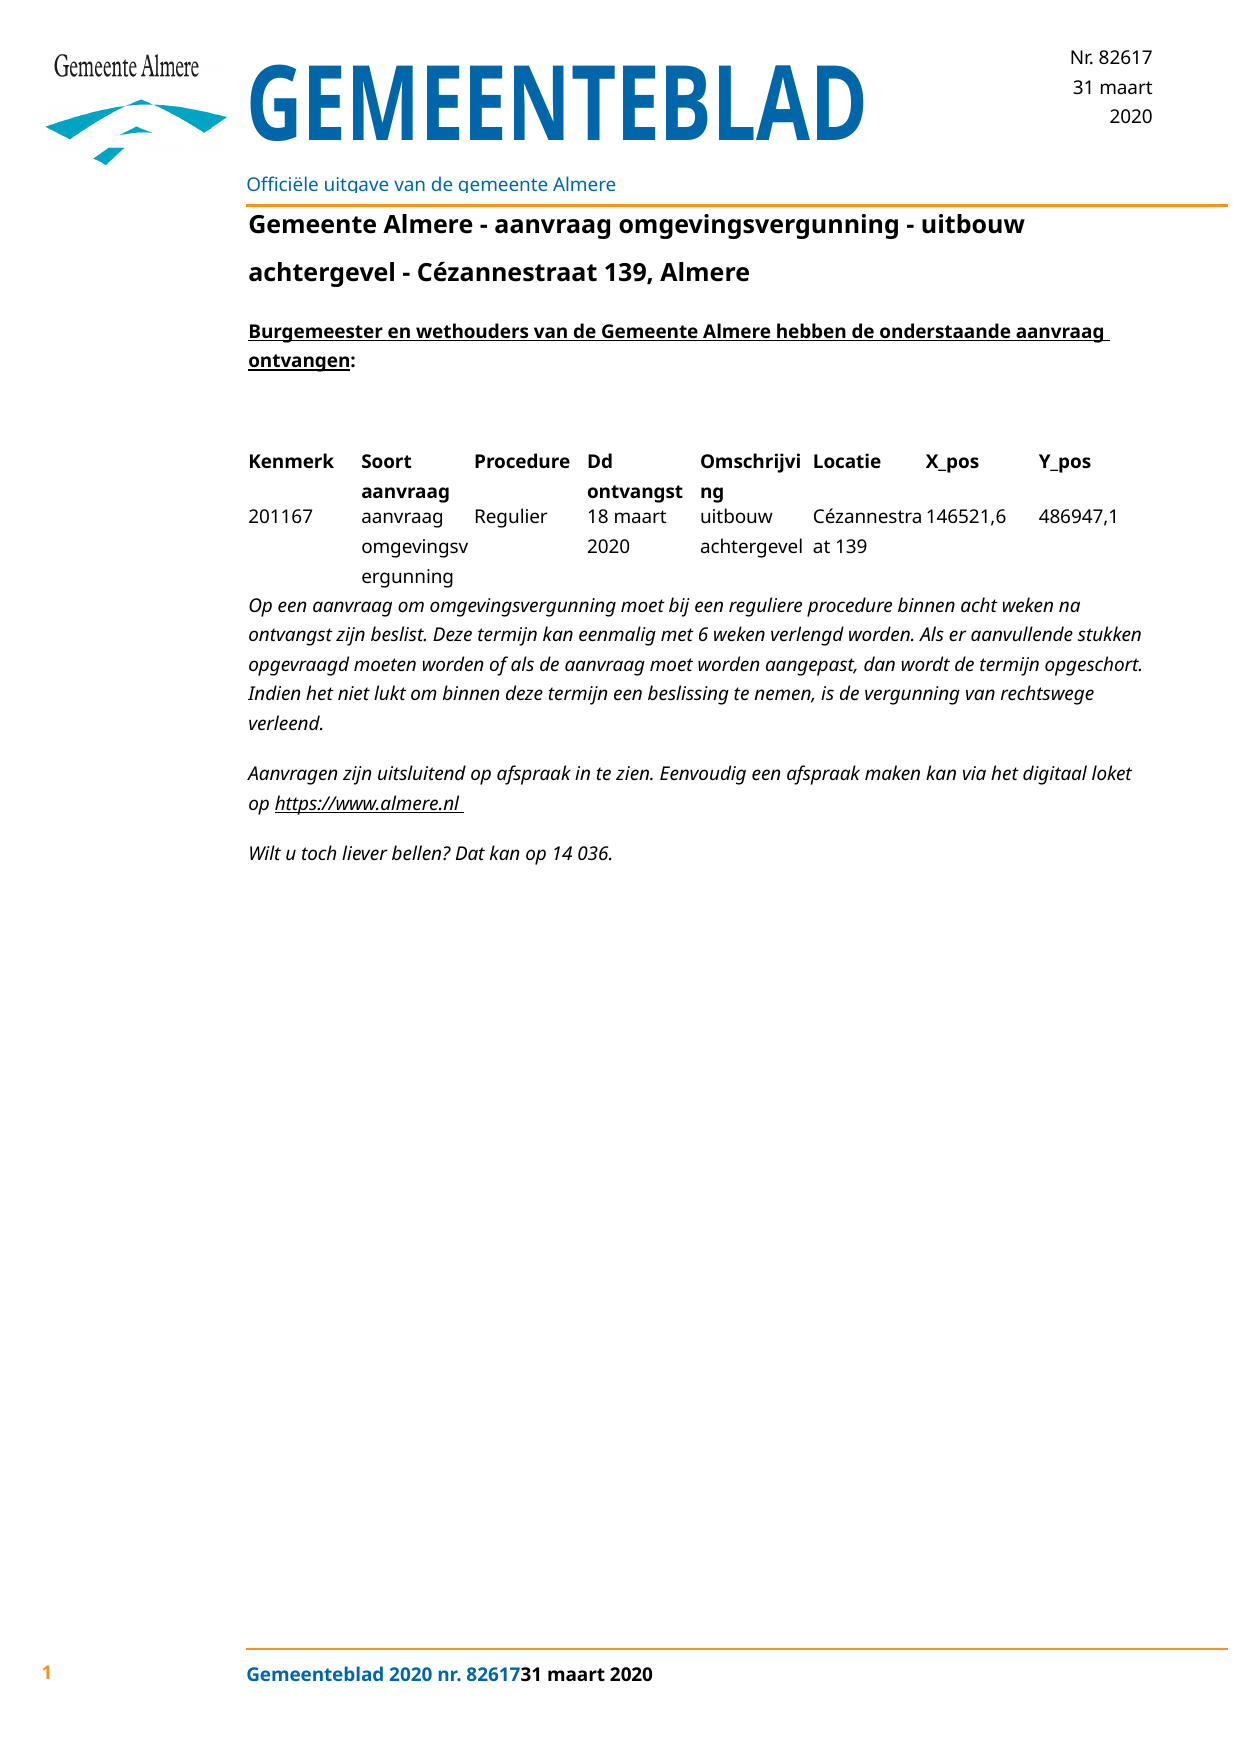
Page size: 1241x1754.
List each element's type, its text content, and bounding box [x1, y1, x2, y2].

table_header Kenmerk [248, 449, 361, 504]
picture [41, 47, 231, 172]
table_cell 146521,6 [926, 504, 1038, 589]
text Gemeente Almere - aanvraag omgevingsvergunning - uitbouw achtergevel - Cézannestraat 139, Almere [248, 207, 1152, 288]
table_header Y_pos [1039, 449, 1152, 504]
table_cell 18 maart 2020 [587, 504, 700, 589]
table_cell 201167 [248, 504, 361, 589]
table_header Locatie [813, 449, 926, 504]
table_cell aanvraag omgevingsvergunning [361, 504, 474, 589]
text Burgemeester en wethouders van de Gemeente Almere hebben de onderstaande aanvraag ontvangen: [248, 318, 1152, 373]
text Aanvragen zijn uitsluitend op afspraak in te zien. Eenvoudig een afspraak maken kan via het digitaal loket op https://www.almere.nl [248, 761, 1152, 816]
table_cell Cézannestraat 139 [813, 504, 926, 589]
table_cell 486947,1 [1039, 504, 1152, 589]
table_header Soort aanvraag [361, 449, 474, 504]
table_cell Regulier [474, 504, 587, 589]
table_header Procedure [474, 449, 587, 504]
table_header X_pos [926, 449, 1038, 504]
table_header Dd ontvangst [587, 449, 700, 504]
text Wilt u toch liever bellen? Dat kan op 14 036. [248, 841, 1152, 866]
table_header Omschrijving [700, 449, 813, 504]
table_cell uitbouw achtergevel [700, 504, 813, 589]
text Op een aanvraag om omgevingsvergunning moet bij een reguliere procedure binnen acht weken na ontvangst zijn beslist. Deze termijn kan eenmalig met 6 weken verlengd worden. Als er aanvullende stukken opgevraagd moeten worden of als de aanvraag moet worden aangepast, dan wordt de termijn opgeschort. Indien het niet lukt om binnen deze termijn een beslissing te nemen, is de vergunning van rechtswege verleend. [248, 592, 1152, 736]
